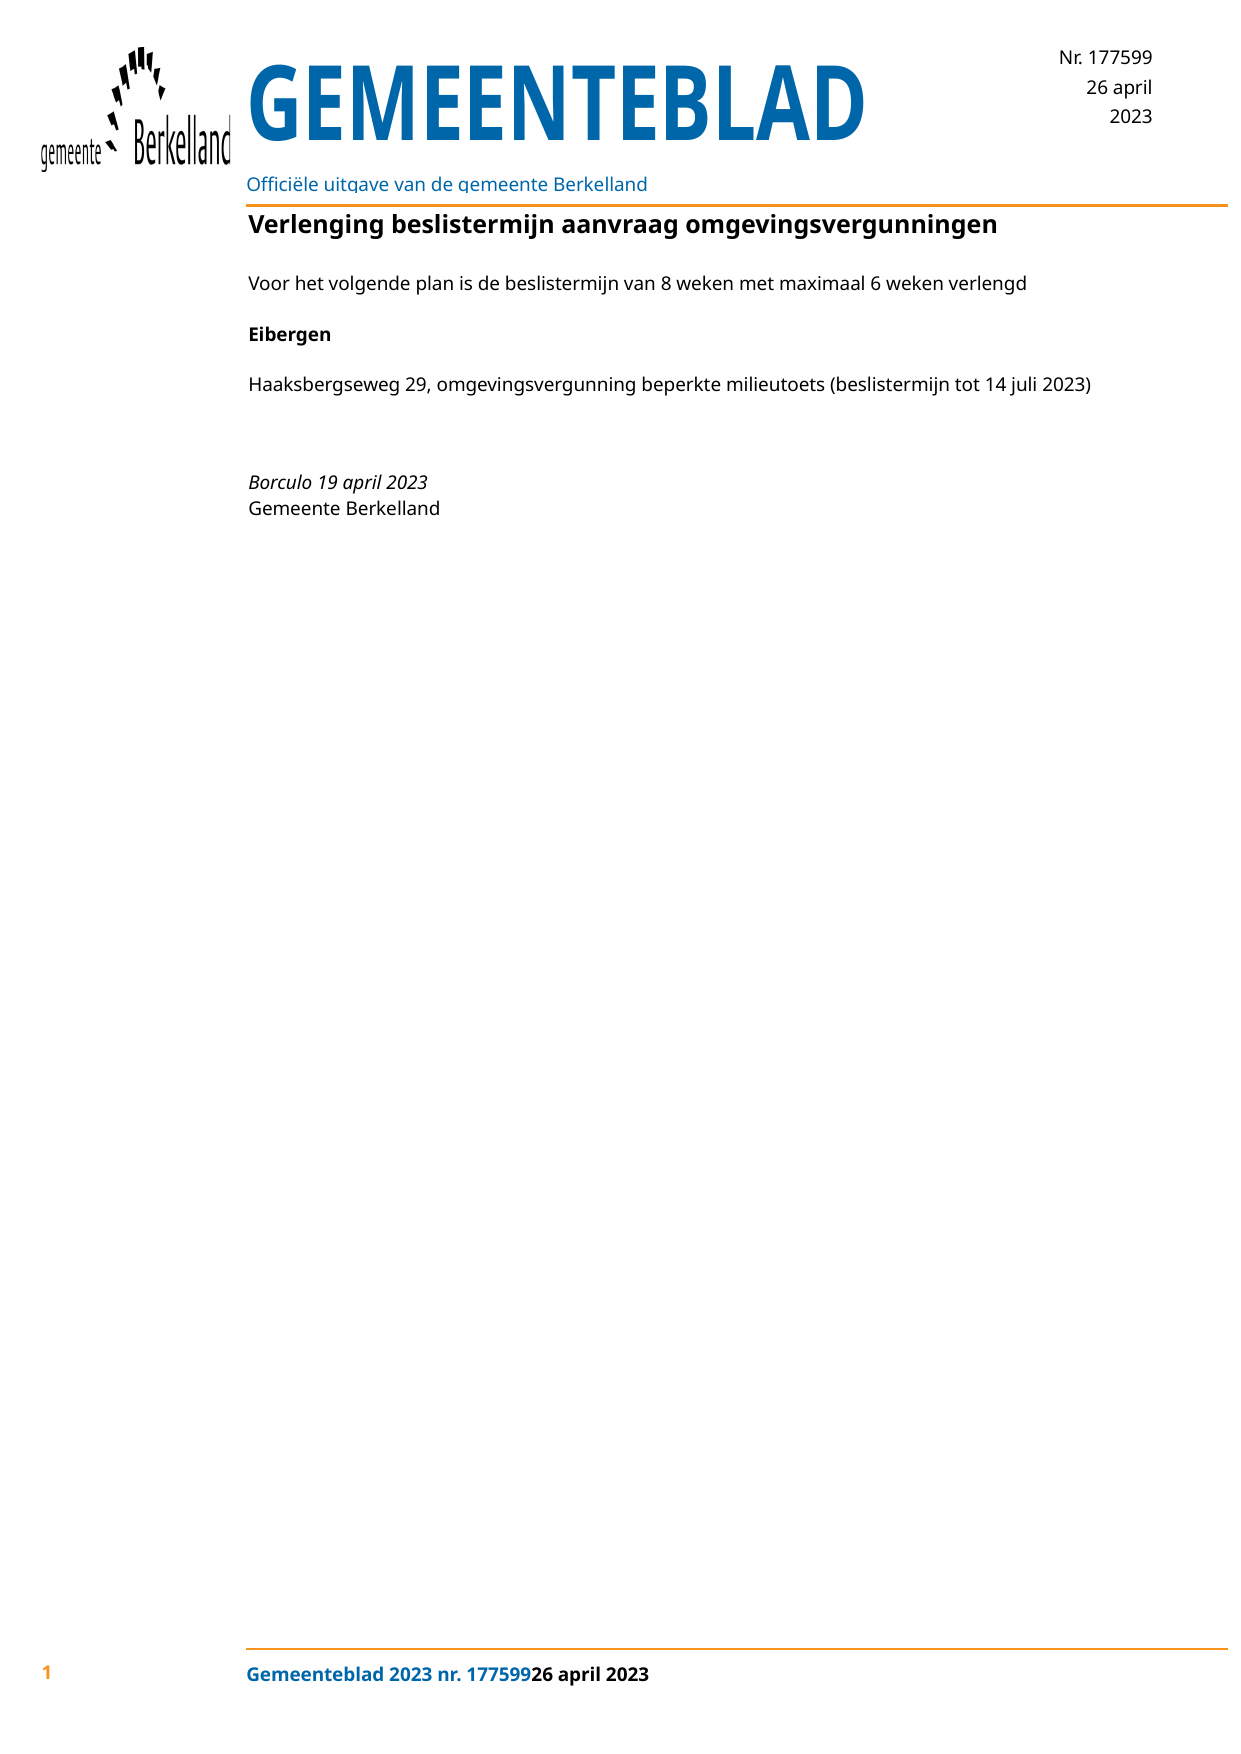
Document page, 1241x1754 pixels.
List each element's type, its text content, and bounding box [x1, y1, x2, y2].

text Borculo 19 april 2023 [248, 469, 1152, 495]
picture [41, 47, 231, 172]
text Eibergen [248, 321, 1152, 346]
text Verlenging beslistermijn aanvraag omgevingsvergunningen [248, 207, 1152, 241]
text Haaksbergseweg 29, omgevingsvergunning beperkte milieutoets (beslistermijn tot 14 juli 2023) [248, 371, 1152, 397]
text Voor het volgende plan is de beslistermijn van 8 weken met maximaal 6 weken verlengd [248, 270, 1152, 296]
text Gemeente Berkelland [248, 495, 1152, 521]
